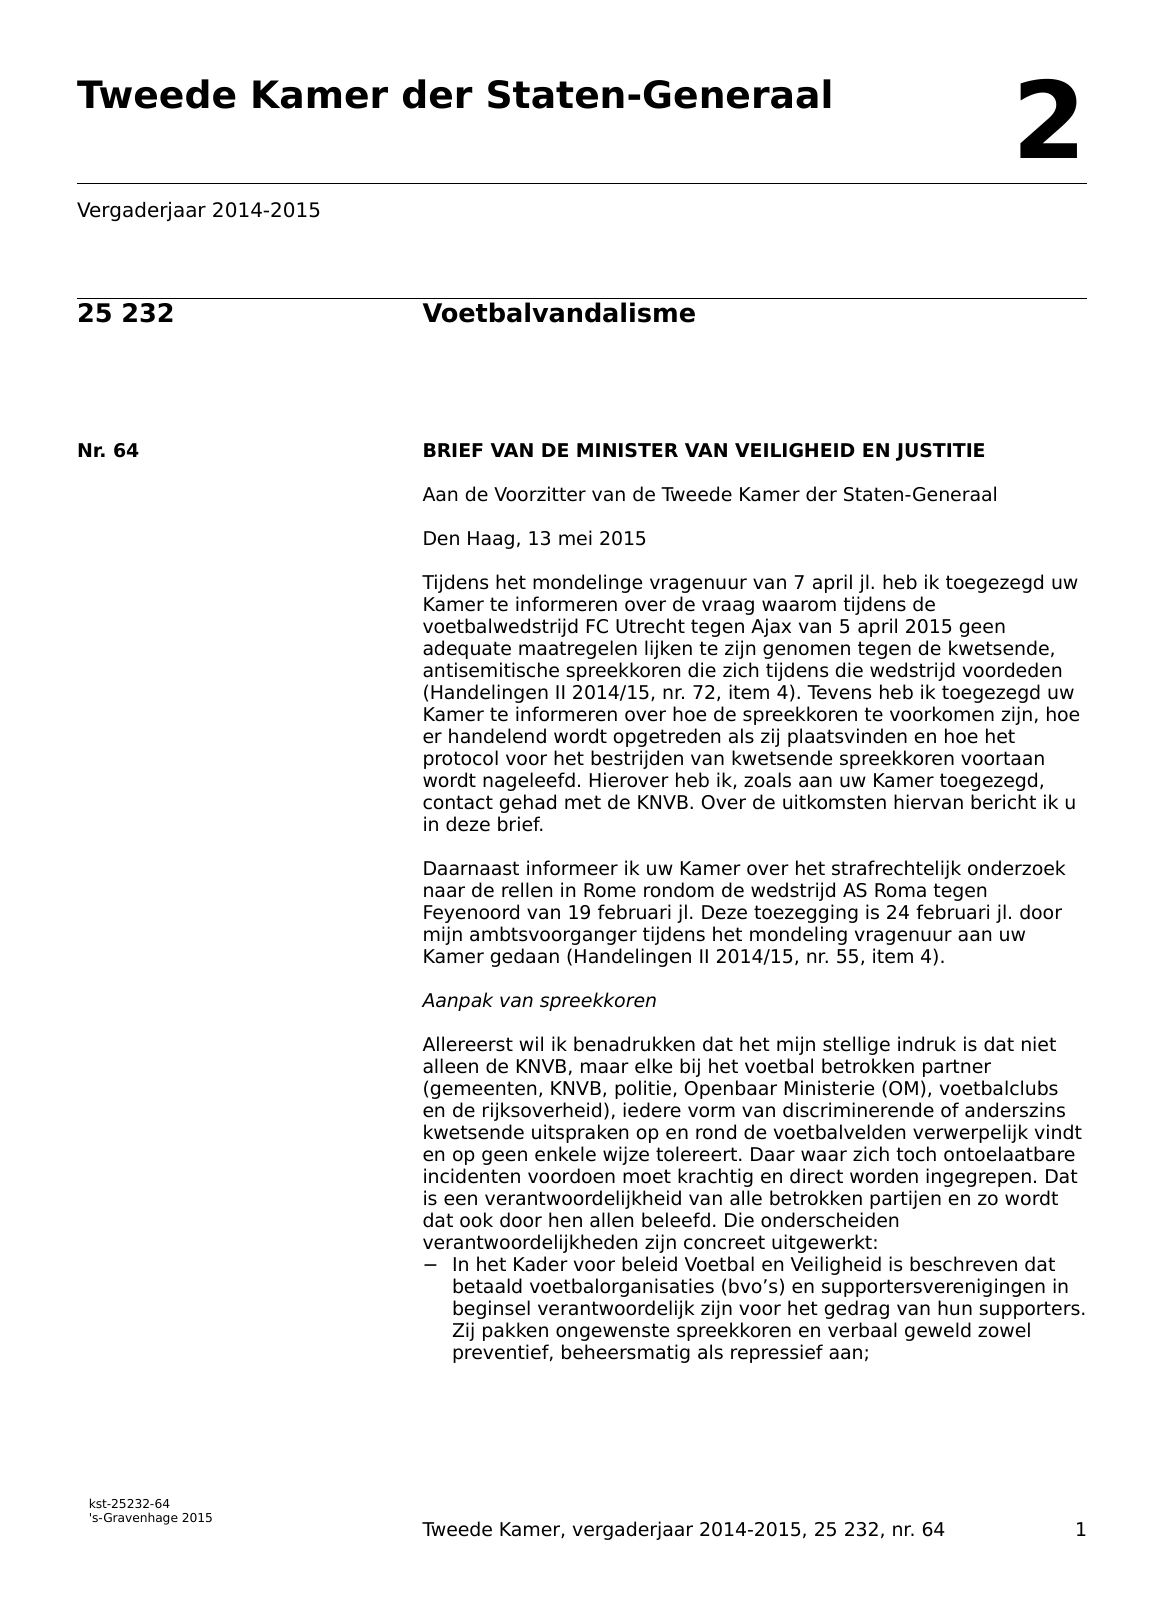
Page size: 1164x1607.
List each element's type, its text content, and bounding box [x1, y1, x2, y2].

text kst-25232-64 [88, 1497, 323, 1511]
text Daarnaast informeer ik uw Kamer over het strafrechtelijk onderzoek naar de rellen in Rome rondom de wedstrijd AS Roma tegen Feyenoord van 19 februari jl. Deze toezegging is 24 februari jl. door mijn ambtsvoorganger tijdens het mondeling vragenuur aan uw Kamer gedaan (Handelingen II 2014/15, nr. 55, item 4). [422, 858, 1087, 968]
text Allereerst wil ik benadrukken dat het mijn stellige indruk is dat niet alleen de KNVB, maar elke bij het voetbal betrokken partner (gemeenten, KNVB, politie, Openbaar Ministerie (OM), voetbalclubs en de rijksoverheid), iedere vorm van discriminerende of anderszins kwetsende uitspraken op en rond de voetbalvelden verwerpelijk vindt en op geen enkele wijze tolereert. Daar waar zich toch ontoelaatbare incidenten voordoen moet krachtig en direct worden ingegrepen. Dat is een verantwoordelijkheid van alle betrokken partijen en zo wordt dat ook door hen allen beleefd. Die onderscheiden verantwoordelijkheden zijn concreet uitgewerkt: [422, 1034, 1087, 1254]
subtitle Aanpak van spreekkoren [422, 990, 1087, 1012]
table_header Tweede Kamer der Staten-Generaal [77, 59, 886, 183]
table_header 2 [886, 59, 1087, 183]
text − In het Kader voor beleid Voetbal en Veiligheid is beschreven dat betaald voetbalorganisaties (bvo’s) en supportersverenigingen in beginsel verantwoordelijk zijn voor het gedrag van hun supporters. Zij pakken ongewenste spreekkoren en verbaal geweld zowel preventief, beheersmatig als repressief aan; [422, 1254, 1087, 1364]
text Aan de Voorzitter van de Tweede Kamer der Staten-Generaal [422, 484, 1087, 506]
subtitle Nr. 64 BRIEF VAN DE MINISTER VAN VEILIGHEID EN JUSTITIE [77, 440, 1087, 462]
text Den Haag, 13 mei 2015 [422, 528, 1087, 550]
text Tijdens het mondelinge vragenuur van 7 april jl. heb ik toegezegd uw Kamer te informeren over de vraag waarom tijdens de voetbalwedstrijd FC Utrecht tegen Ajax van 5 april 2015 geen adequate maatregelen lijken te zijn genomen tegen de kwetsende, antisemitische spreekkoren die zich tijdens die wedstrijd voordeden (Handelingen II 2014/15, nr. 72, item 4). Tevens heb ik toegezegd uw Kamer te informeren over hoe de spreekkoren te voorkomen zijn, hoe er handelend wordt opgetreden als zij plaatsvinden en hoe het protocol voor het bestrijden van kwetsende spreekkoren voortaan wordt nageleefd. Hierover heb ik, zoals aan uw Kamer toegezegd, contact gehad met de KNVB. Over de uitkomsten hiervan bericht ik u in deze brief. [422, 572, 1087, 836]
table_cell Vergaderjaar 2014-2015 [77, 184, 1087, 298]
subtitle 25 232 Voetbalvandalisme [77, 299, 1087, 329]
text 's-Gravenhage 2015 [88, 1511, 323, 1525]
